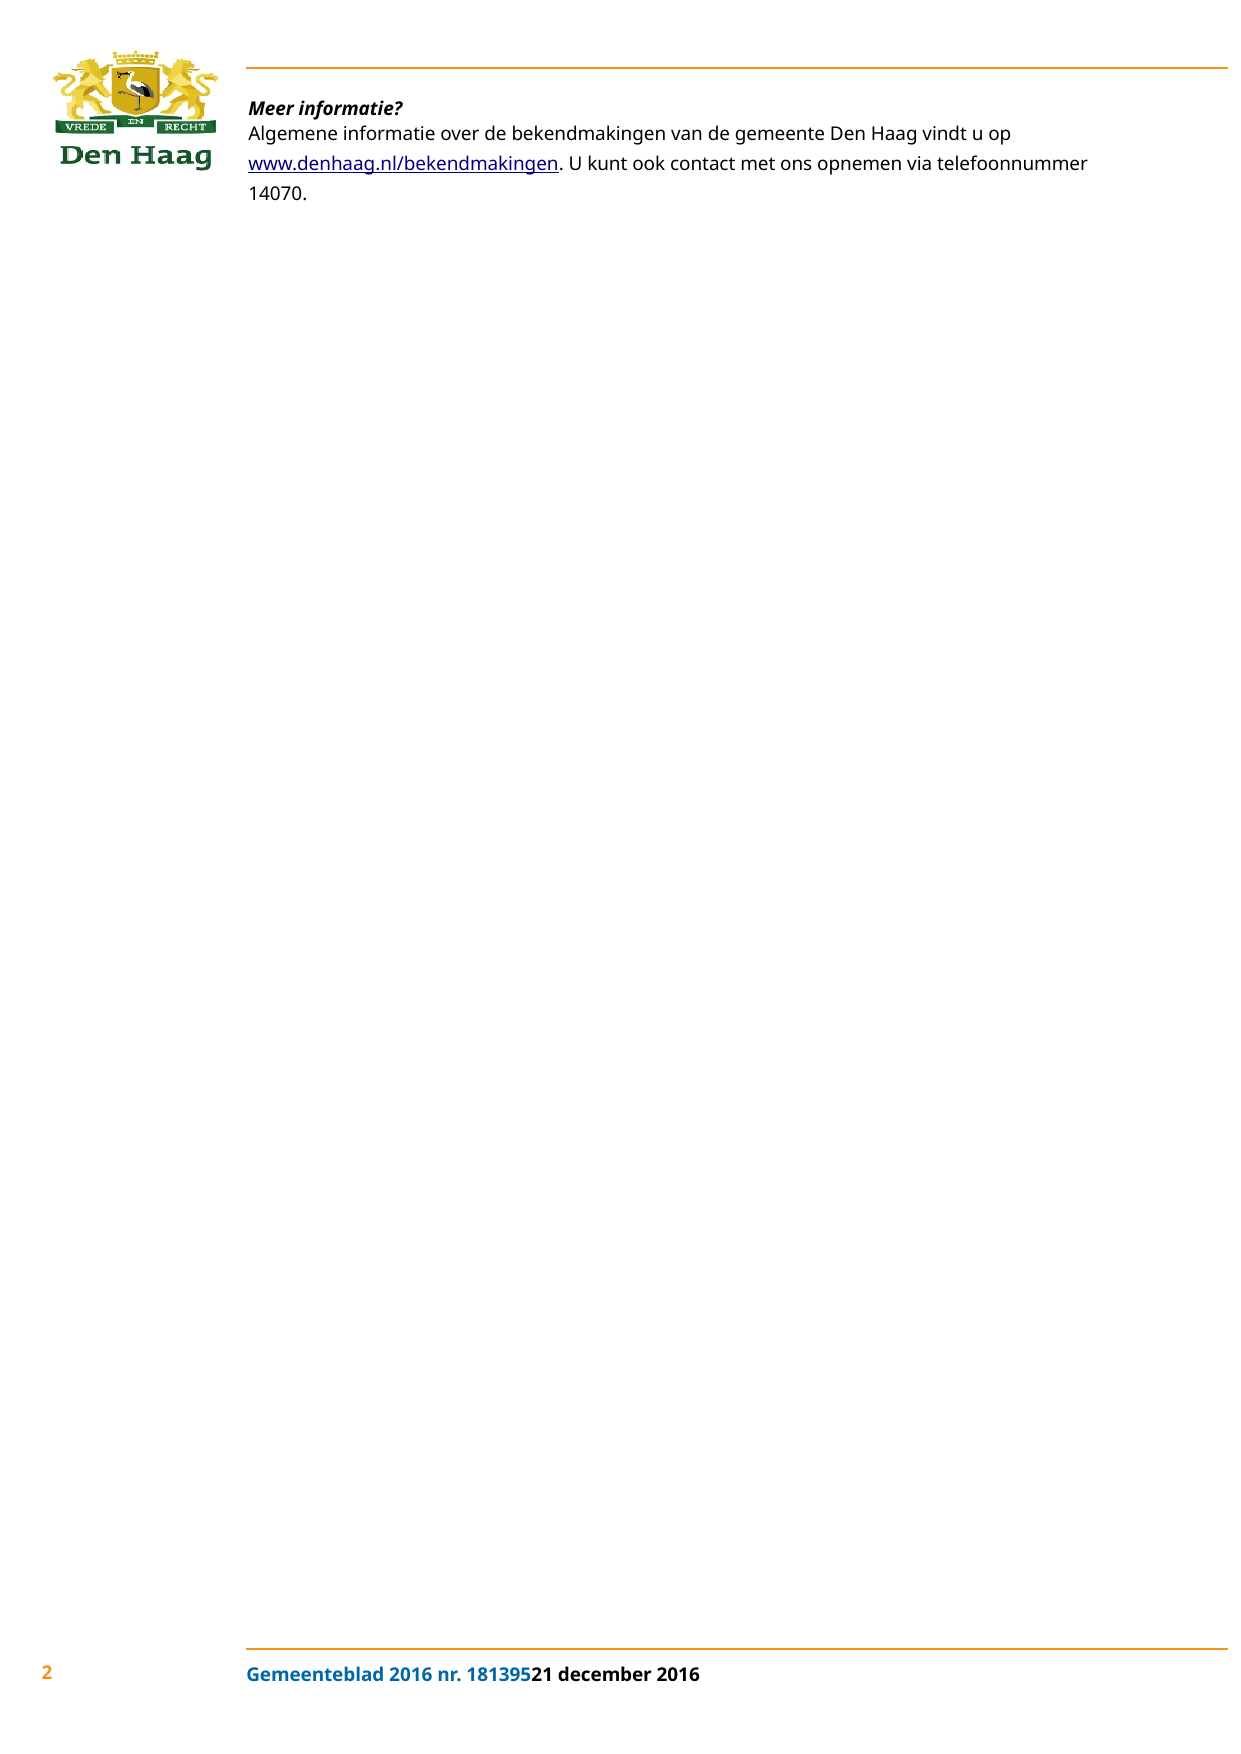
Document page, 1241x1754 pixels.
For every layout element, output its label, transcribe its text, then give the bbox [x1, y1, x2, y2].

text Algemene informatie over de bekendmakingen van de gemeente Den Haag vindt u op www.denhaag.nl/bekendmakingen. U kunt ook contact met ons opnemen via telefoonnummer 14070. [248, 121, 1152, 205]
picture [41, 47, 231, 172]
text Meer informatie? [248, 95, 1152, 121]
